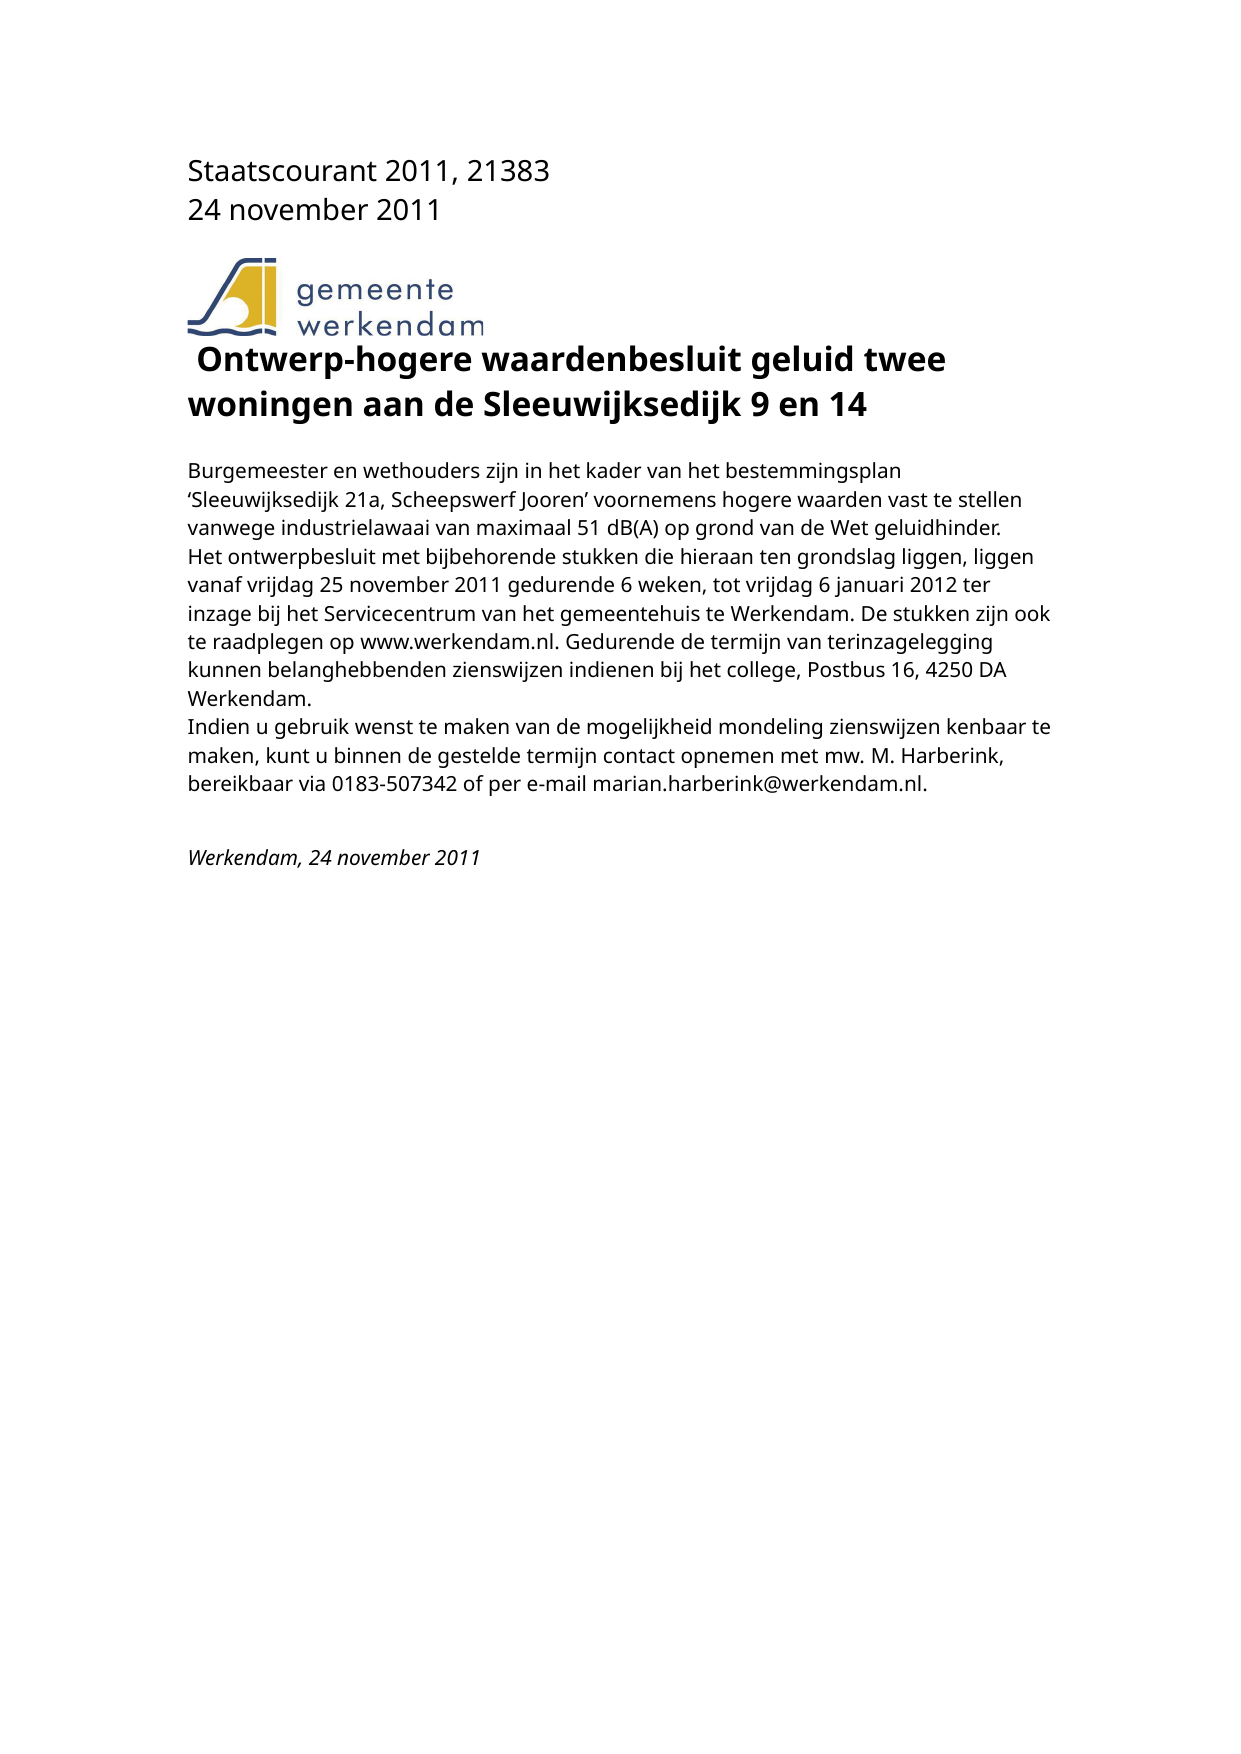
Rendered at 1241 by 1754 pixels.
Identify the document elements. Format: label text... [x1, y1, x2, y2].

picture [187, 258, 484, 336]
subtitle Ontwerp-hogere waardenbesluit geluid twee woningen aan de Sleeuwijksedijk 9 en 14 [187, 271, 1053, 427]
text 24 november 2011 [187, 190, 1053, 229]
text Staatscourant 2011, 21383 [187, 150, 1053, 190]
text Het ontwerpbesluit met bijbehorende stukken die hieraan ten grondslag liggen, liggen vanaf vrijdag 25 november 2011 gedurende 6 weken, tot vrijdag 6 januari 2012 ter inzage bij het Servicecentrum van het gemeentehuis te Werkendam. De stukken zijn ook te raadplegen op www.werkendam.nl. Gedurende de termijn van terinzagelegging kunnen belanghebbenden zienswijzen indienen bij het college, Postbus 16, 4250 DA Werkendam. [187, 542, 1053, 712]
text Werkendam, 24 november 2011 [187, 843, 1053, 871]
text Indien u gebruik wenst te maken van de mogelijkheid mondeling zienswijzen kenbaar te maken, kunt u binnen de gestelde termijn contact opnemen met mw. M. Harberink, bereikbaar via 0183-507342 of per e-mail marian.harberink@werkendam.nl. [187, 712, 1053, 798]
text Burgemeester en wethouders zijn in het kader van het bestemmingsplan ‘Sleeuwijksedijk 21a, Scheepswerf Jooren’ voornemens hogere waarden vast te stellen vanwege industrielawaai van maximaal 51 dB(A) op grond van de Wet geluidhinder. [187, 457, 1053, 542]
